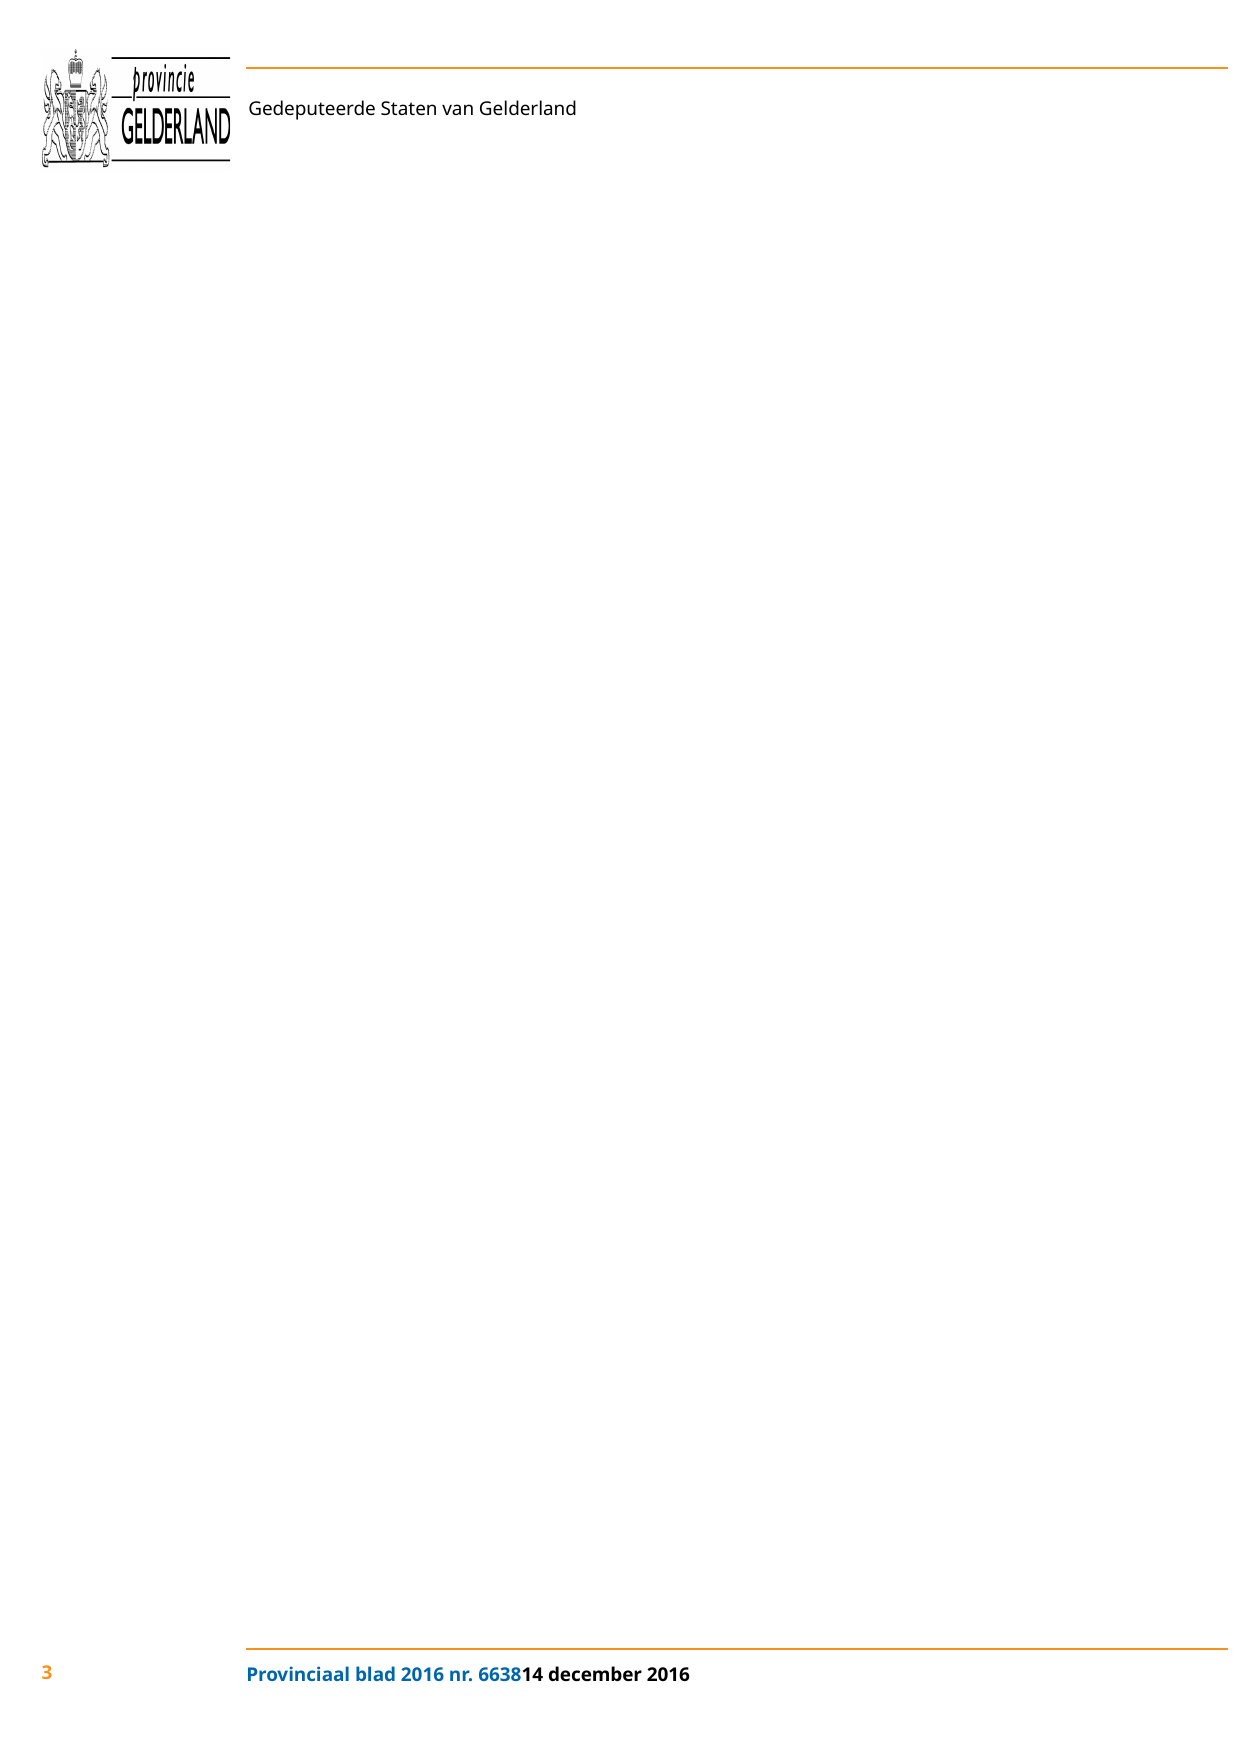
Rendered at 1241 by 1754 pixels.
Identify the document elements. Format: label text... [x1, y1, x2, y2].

text Gedeputeerde Staten van Gelderland [248, 95, 1152, 121]
picture [41, 47, 231, 172]
